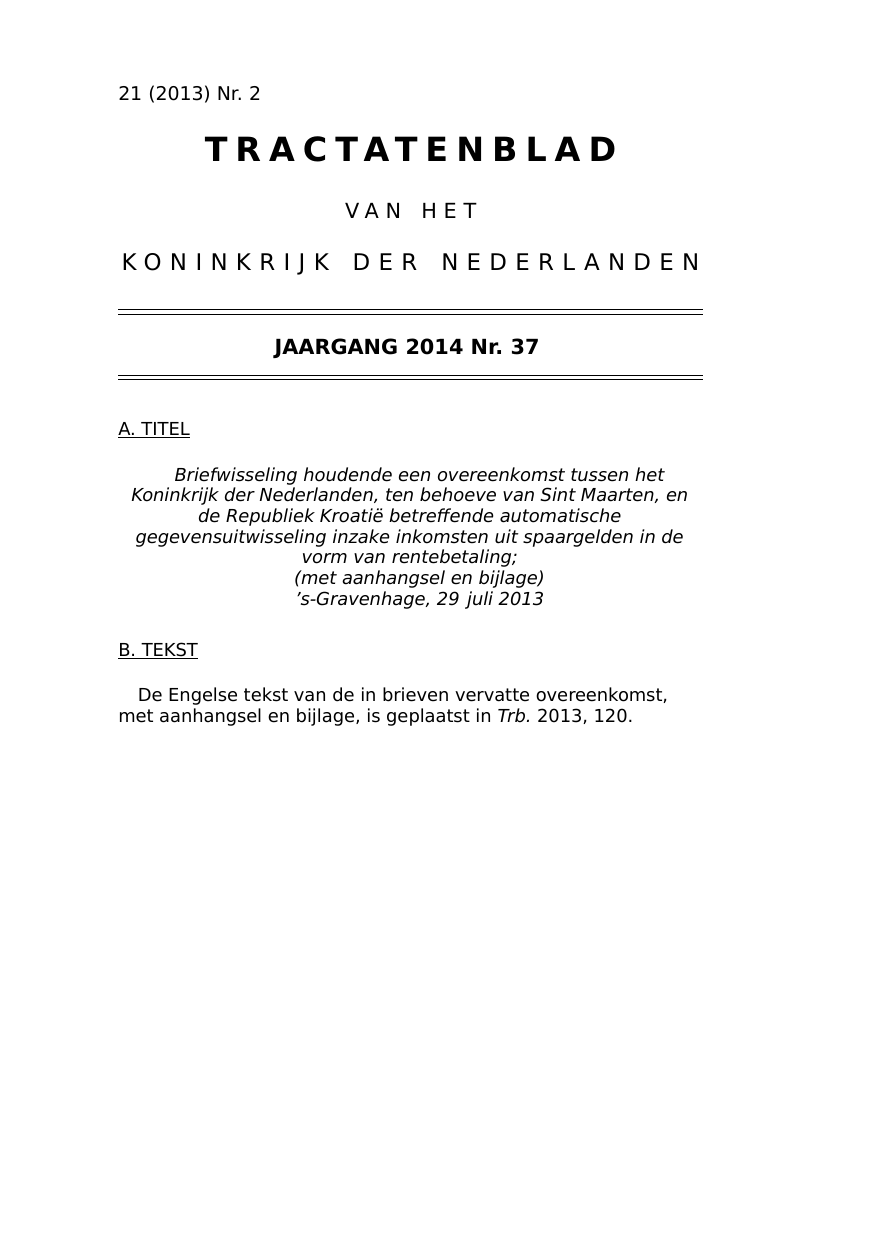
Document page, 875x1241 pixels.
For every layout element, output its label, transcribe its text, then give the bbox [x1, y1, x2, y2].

text KONINKRIJK DER NEDERLANDEN [118, 249, 703, 276]
subtitle A. TITEL [118, 419, 703, 439]
text JAARGANG 2014 Nr. 37 [118, 335, 703, 359]
text 21 (2013) Nr. 2 [118, 83, 703, 105]
text TRACTATENBLAD [118, 130, 703, 169]
text ’s-Gravenhage, 29 juli 2013 [118, 589, 703, 609]
text Briefwisseling houdende een overeenkomst tussen het Koninkrijk der Nederlanden, ten behoeve van Sint Maarten, en de Republiek Kroatië betreffende automatische gegevensuitwisseling inzake inkomsten uit spaargelden in de vorm van rentebetaling; [118, 464, 703, 568]
subtitle B. TEKST [118, 639, 703, 660]
text VAN HET [118, 199, 703, 223]
text De Engelse tekst van de in brieven vervatte overeenkomst, met aanhangsel en bijlage, is geplaatst in Trb. 2013, 120. [118, 685, 703, 727]
text (met aanhangsel en bijlage) [118, 568, 703, 589]
